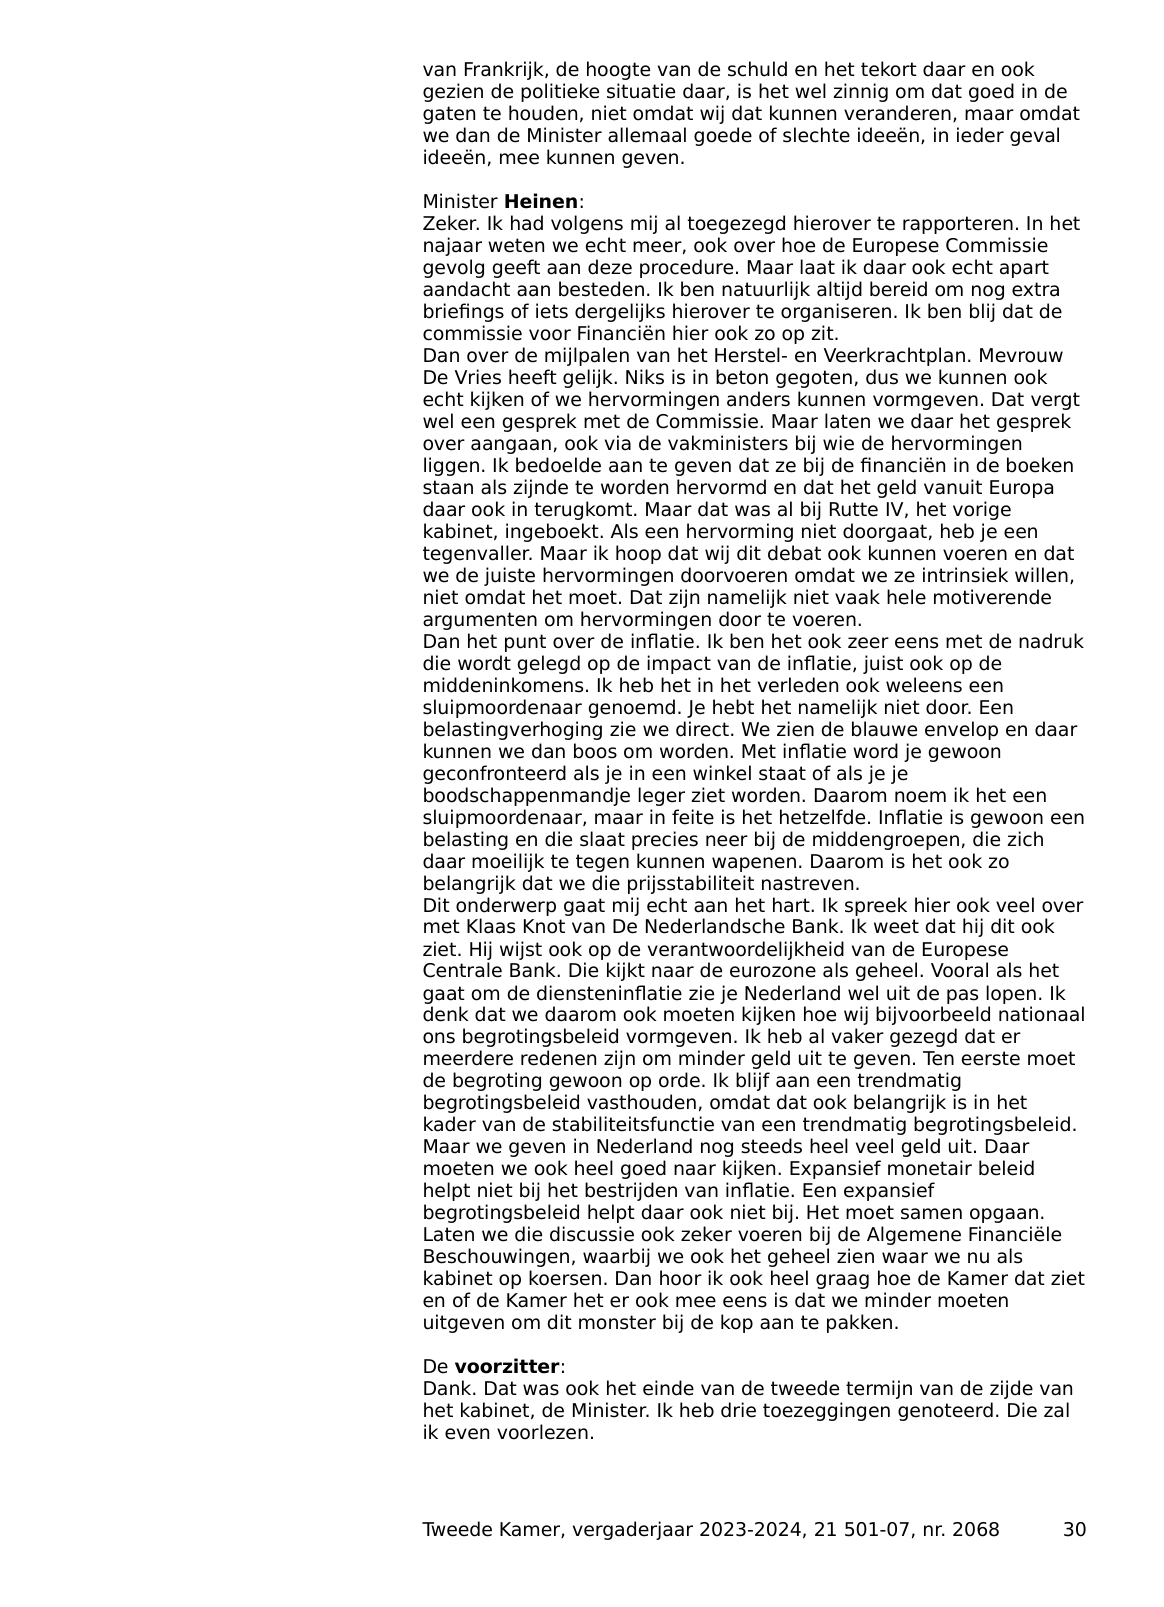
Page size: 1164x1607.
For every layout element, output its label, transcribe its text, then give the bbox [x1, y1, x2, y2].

text van Frankrijk, de hoogte van de schuld en het tekort daar en ook gezien de politieke situatie daar, is het wel zinnig om dat goed in de gaten te houden, niet omdat wij dat kunnen veranderen, maar omdat we dan de Minister allemaal goede of slechte ideeën, in ieder geval ideeën, mee kunnen geven. [422, 59, 1087, 169]
text Dan het punt over de inflatie. Ik ben het ook zeer eens met de nadruk die wordt gelegd op de impact van de inflatie, juist ook op de middeninkomens. Ik heb het in het verleden ook weleens een sluipmoordenaar genoemd. Je hebt het namelijk niet door. Een belastingverhoging zie we direct. We zien de blauwe envelop en daar kunnen we dan boos om worden. Met inflatie word je gewoon geconfronteerd als je in een winkel staat of als je je boodschappenmandje leger ziet worden. Daarom noem ik het een sluipmoordenaar, maar in feite is het hetzelfde. Inflatie is gewoon een belasting en die slaat precies neer bij de middengroepen, die zich daar moeilijk te tegen kunnen wapenen. Daarom is het ook zo belangrijk dat we die prijsstabiliteit nastreven. [422, 631, 1087, 894]
text Dank. Dat was ook het einde van de tweede termijn van de zijde van het kabinet, de Minister. Ik heb drie toezeggingen genoteerd. Die zal ik even voorlezen. [422, 1378, 1087, 1444]
text Dit onderwerp gaat mij echt aan het hart. Ik spreek hier ook veel over met Klaas Knot van De Nederlandsche Bank. Ik weet dat hij dit ook ziet. Hij wijst ook op de verantwoordelijkheid van de Europese Centrale Bank. Die kijkt naar de eurozone als geheel. Vooral als het gaat om de diensteninflatie zie je Nederland wel uit de pas lopen. Ik denk dat we daarom ook moeten kijken hoe wij bijvoorbeeld nationaal ons begrotingsbeleid vormgeven. Ik heb al vaker gezegd dat er meerdere redenen zijn om minder geld uit te geven. Ten eerste moet de begroting gewoon op orde. Ik blijf aan een trendmatig begrotingsbeleid vasthouden, omdat dat ook belangrijk is in het kader van de stabiliteitsfunctie van een trendmatig begrotingsbeleid. Maar we geven in Nederland nog steeds heel veel geld uit. Daar moeten we ook heel goed naar kijken. Expansief monetair beleid helpt niet bij het bestrijden van inflatie. Een expansief begrotingsbeleid helpt daar ook niet bij. Het moet samen opgaan. Laten we die discussie ook zeker voeren bij de Algemene Financiële Beschouwingen, waarbij we ook het geheel zien waar we nu als kabinet op koersen. Dan hoor ik ook heel graag hoe de Kamer dat ziet en of de Kamer het er ook mee eens is dat we minder moeten uitgeven om dit monster bij de kop aan te pakken. [422, 894, 1087, 1334]
text De voorzitter: [422, 1356, 1087, 1378]
text Minister Heinen: [422, 191, 1087, 213]
text Dan over de mijlpalen van het Herstel- en Veerkrachtplan. Mevrouw De Vries heeft gelijk. Niks is in beton gegoten, dus we kunnen ook echt kijken of we hervormingen anders kunnen vormgeven. Dat vergt wel een gesprek met de Commissie. Maar laten we daar het gesprek over aangaan, ook via de vakministers bij wie de hervormingen liggen. Ik bedoelde aan te geven dat ze bij de financiën in de boeken staan als zijnde te worden hervormd en dat het geld vanuit Europa daar ook in terugkomt. Maar dat was al bij Rutte IV, het vorige kabinet, ingeboekt. Als een hervorming niet doorgaat, heb je een tegenvaller. Maar ik hoop dat wij dit debat ook kunnen voeren en dat we de juiste hervormingen doorvoeren omdat we ze intrinsiek willen, niet omdat het moet. Dat zijn namelijk niet vaak hele motiverende argumenten om hervormingen door te voeren. [422, 345, 1087, 631]
text Zeker. Ik had volgens mij al toegezegd hierover te rapporteren. In het najaar weten we echt meer, ook over hoe de Europese Commissie gevolg geeft aan deze procedure. Maar laat ik daar ook echt apart aandacht aan besteden. Ik ben natuurlijk altijd bereid om nog extra briefings of iets dergelijks hierover te organiseren. Ik ben blij dat de commissie voor Financiën hier ook zo op zit. [422, 213, 1087, 345]
